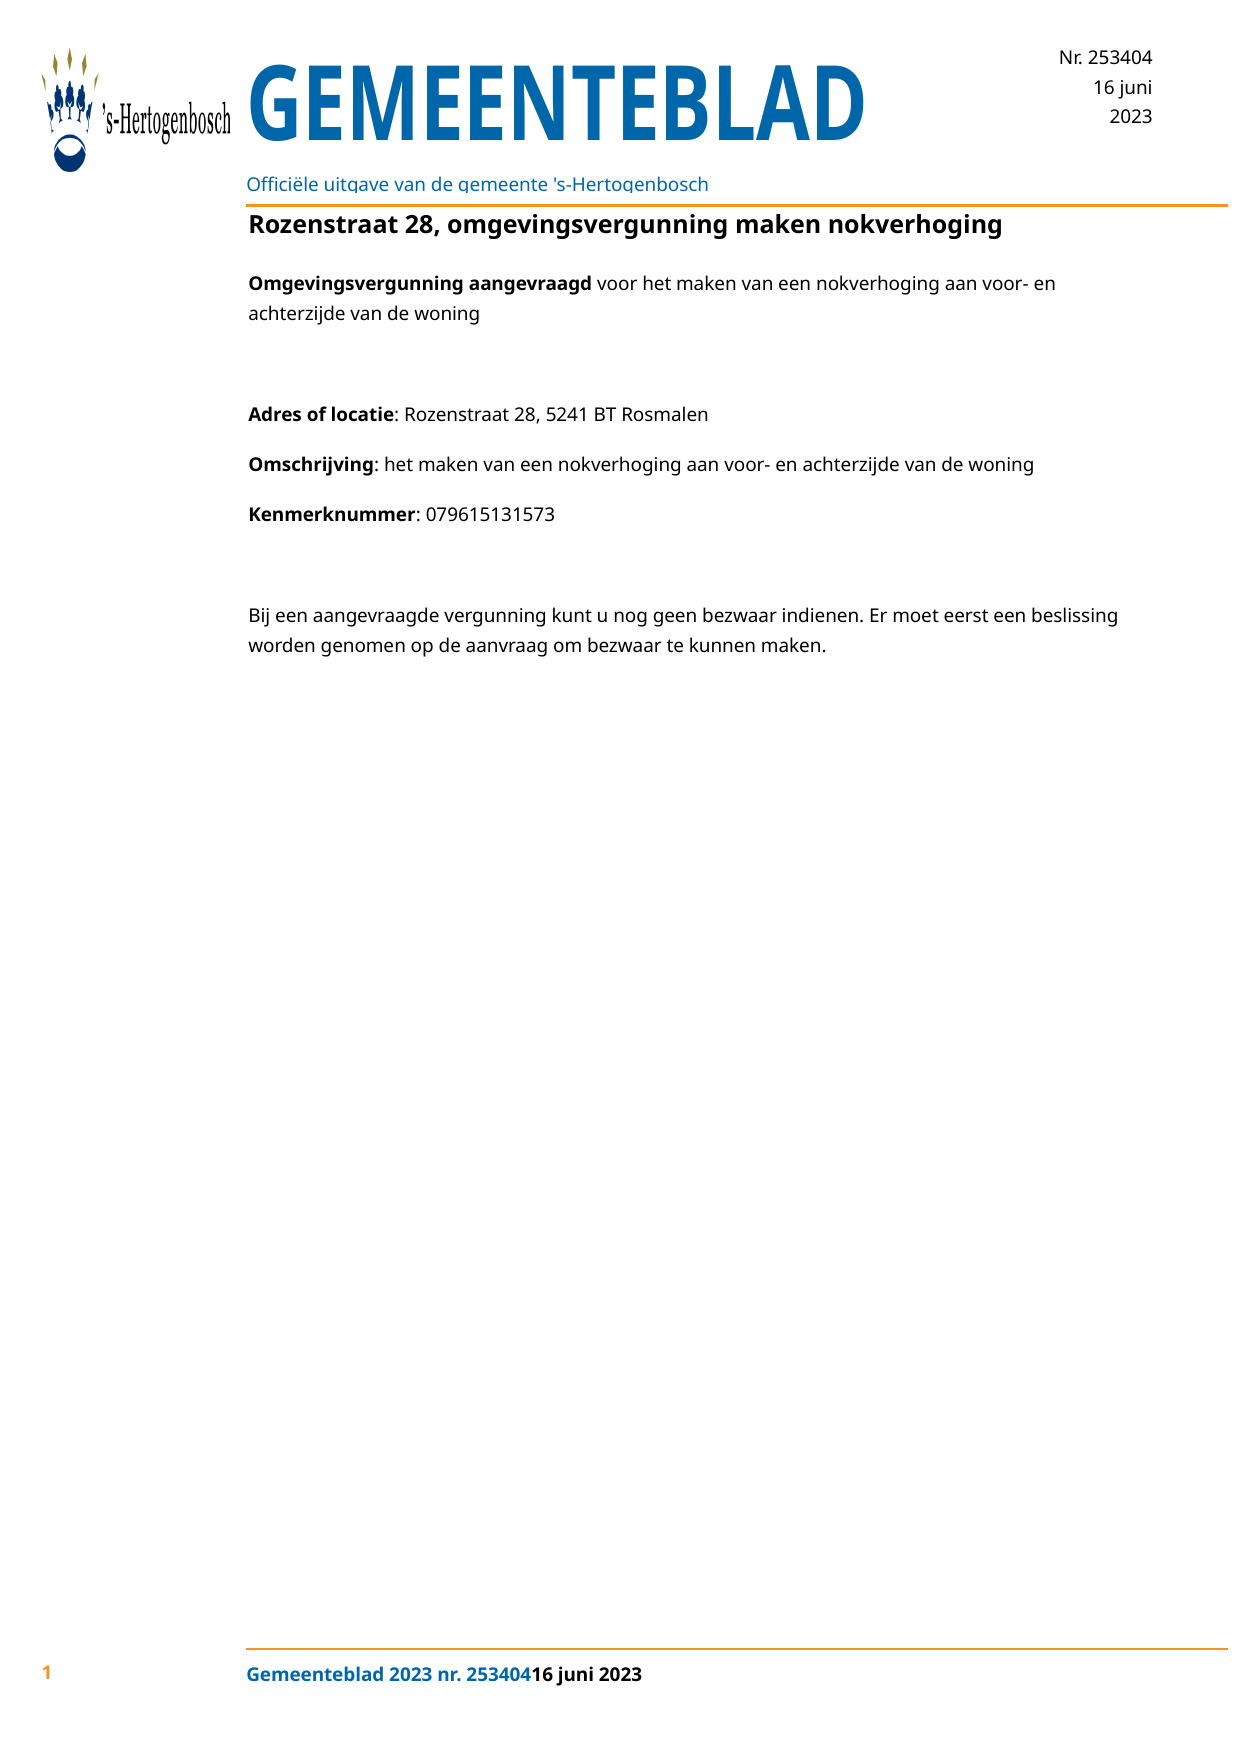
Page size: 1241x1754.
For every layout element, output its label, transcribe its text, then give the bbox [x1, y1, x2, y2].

text Bij een aangevraagde vergunning kunt u nog geen bezwaar indienen. Er moet eerst een beslissing worden genomen op de aanvraag om bezwaar te kunnen maken. [248, 602, 1152, 658]
text Omgevingsvergunning aangevraagd voor het maken van een nokverhoging aan voor- en achterzijde van de woning [248, 270, 1152, 326]
text Rozenstraat 28, omgevingsvergunning maken nokverhoging [248, 207, 1152, 241]
text Omschrijving: het maken van een nokverhoging aan voor- en achterzijde van de woning [248, 451, 1152, 477]
text Kenmerknummer: 079615131573 [248, 502, 1152, 527]
text Adres of locatie: Rozenstraat 28, 5241 BT Rosmalen [248, 401, 1152, 426]
picture [41, 47, 231, 172]
